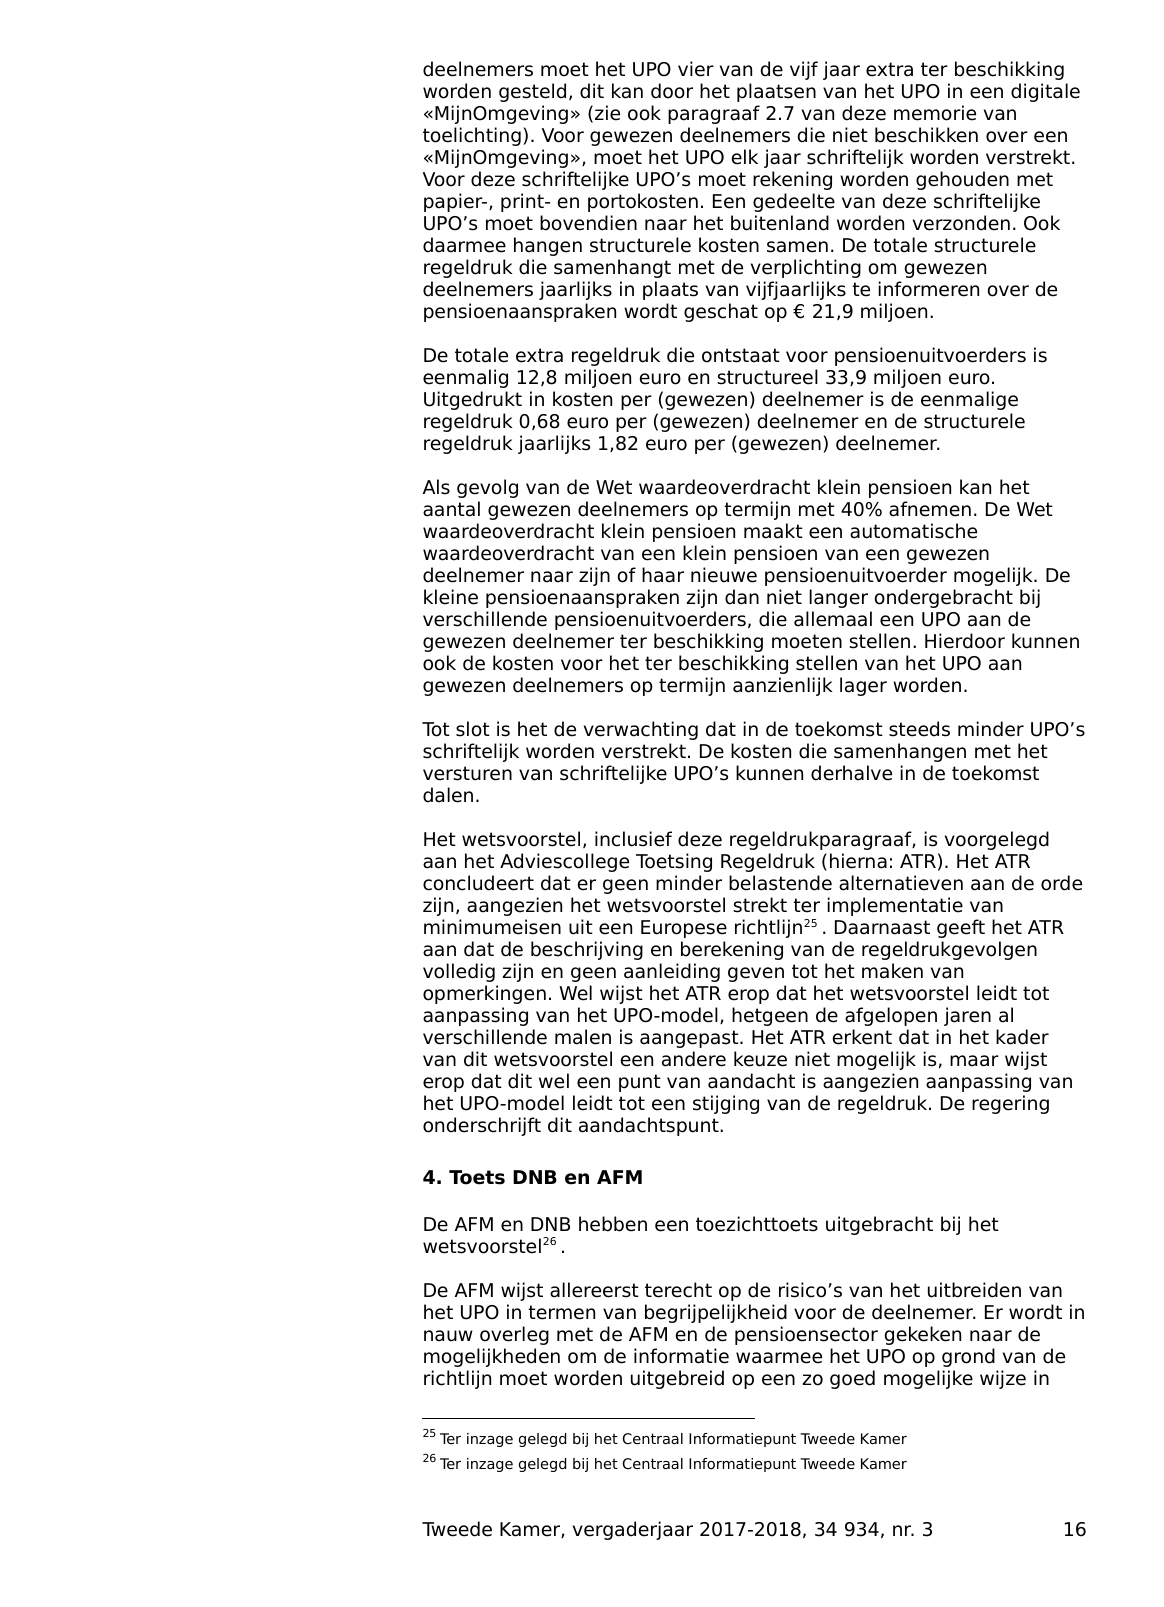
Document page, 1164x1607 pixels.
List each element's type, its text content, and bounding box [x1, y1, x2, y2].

text De AFM en DNB hebben een toezichttoets uitgebracht bij het wetsvoorstel. [422, 1214, 1087, 1258]
text Ter inzage gelegd bij het Centraal Informatiepunt Tweede Kamer [422, 1452, 1087, 1474]
subtitle 4. Toets DNB en AFM [422, 1167, 1087, 1189]
text Als gevolg van de Wet waardeoverdracht klein pensioen kan het aantal gewezen deelnemers op termijn met 40% afnemen. De Wet waardeoverdracht klein pensioen maakt een automatische waardeoverdracht van een klein pensioen van een gewezen deelnemer naar zijn of haar nieuwe pensioenuitvoerder mogelijk. De kleine pensioenaanspraken zijn dan niet langer ondergebracht bij verschillende pensioenuitvoerders, die allemaal een UPO aan de gewezen deelnemer ter beschikking moeten stellen. Hierdoor kunnen ook de kosten voor het ter beschikking stellen van het UPO aan gewezen deelnemers op termijn aanzienlijk lager worden. [422, 477, 1087, 697]
text De totale extra regeldruk die ontstaat voor pensioenuitvoerders is eenmalig 12,8 miljoen euro en structureel 33,9 miljoen euro. Uitgedrukt in kosten per (gewezen) deelnemer is de eenmalige regeldruk 0,68 euro per (gewezen) deelnemer en de structurele regeldruk jaarlijks 1,82 euro per (gewezen) deelnemer. [422, 345, 1087, 455]
text Het wetsvoorstel, inclusief deze regeldrukparagraaf, is voorgelegd aan het Adviescollege Toetsing Regeldruk (hierna: ATR). Het ATR concludeert dat er geen minder belastende alternatieven aan de orde zijn, aangezien het wetsvoorstel strekt ter implementatie van minimumeisen uit een Europese richtlijn. Daarnaast geeft het ATR aan dat de beschrijving en berekening van de regeldrukgevolgen volledig zijn en geen aanleiding geven tot het maken van opmerkingen. Wel wijst het ATR erop dat het wetsvoorstel leidt tot aanpassing van het UPO-model, hetgeen de afgelopen jaren al verschillende malen is aangepast. Het ATR erkent dat in het kader van dit wetsvoorstel een andere keuze niet mogelijk is, maar wijst erop dat dit wel een punt van aandacht is aangezien aanpassing van het UPO-model leidt tot een stijging van de regeldruk. De regering onderschrijft dit aandachtspunt. [422, 829, 1087, 1137]
text De AFM wijst allereerst terecht op de risico’s van het uitbreiden van het UPO in termen van begrijpelijkheid voor de deelnemer. Er wordt in nauw overleg met de AFM en de pensioensector gekeken naar de mogelijkheden om de informatie waarmee het UPO op grond van de richtlijn moet worden uitgebreid op een zo goed mogelijke wijze in [422, 1280, 1087, 1390]
text Ter inzage gelegd bij het Centraal Informatiepunt Tweede Kamer [422, 1427, 1087, 1449]
text Tot slot is het de verwachting dat in de toekomst steeds minder UPO’s schriftelijk worden verstrekt. De kosten die samenhangen met het versturen van schriftelijke UPO’s kunnen derhalve in de toekomst dalen. [422, 719, 1087, 807]
text deelnemers moet het UPO vier van de vijf jaar extra ter beschikking worden gesteld, dit kan door het plaatsen van het UPO in een digitale «MijnOmgeving» (zie ook paragraaf 2.7 van deze memorie van toelichting). Voor gewezen deelnemers die niet beschikken over een «MijnOmgeving», moet het UPO elk jaar schriftelijk worden verstrekt. Voor deze schriftelijke UPO’s moet rekening worden gehouden met papier-, print- en portokosten. Een gedeelte van deze schriftelijke UPO’s moet bovendien naar het buitenland worden verzonden. Ook daarmee hangen structurele kosten samen. De totale structurele regeldruk die samenhangt met de verplichting om gewezen deelnemers jaarlijks in plaats van vijfjaarlijks te informeren over de pensioenaanspraken wordt geschat op € 21,9 miljoen. [422, 59, 1087, 323]
